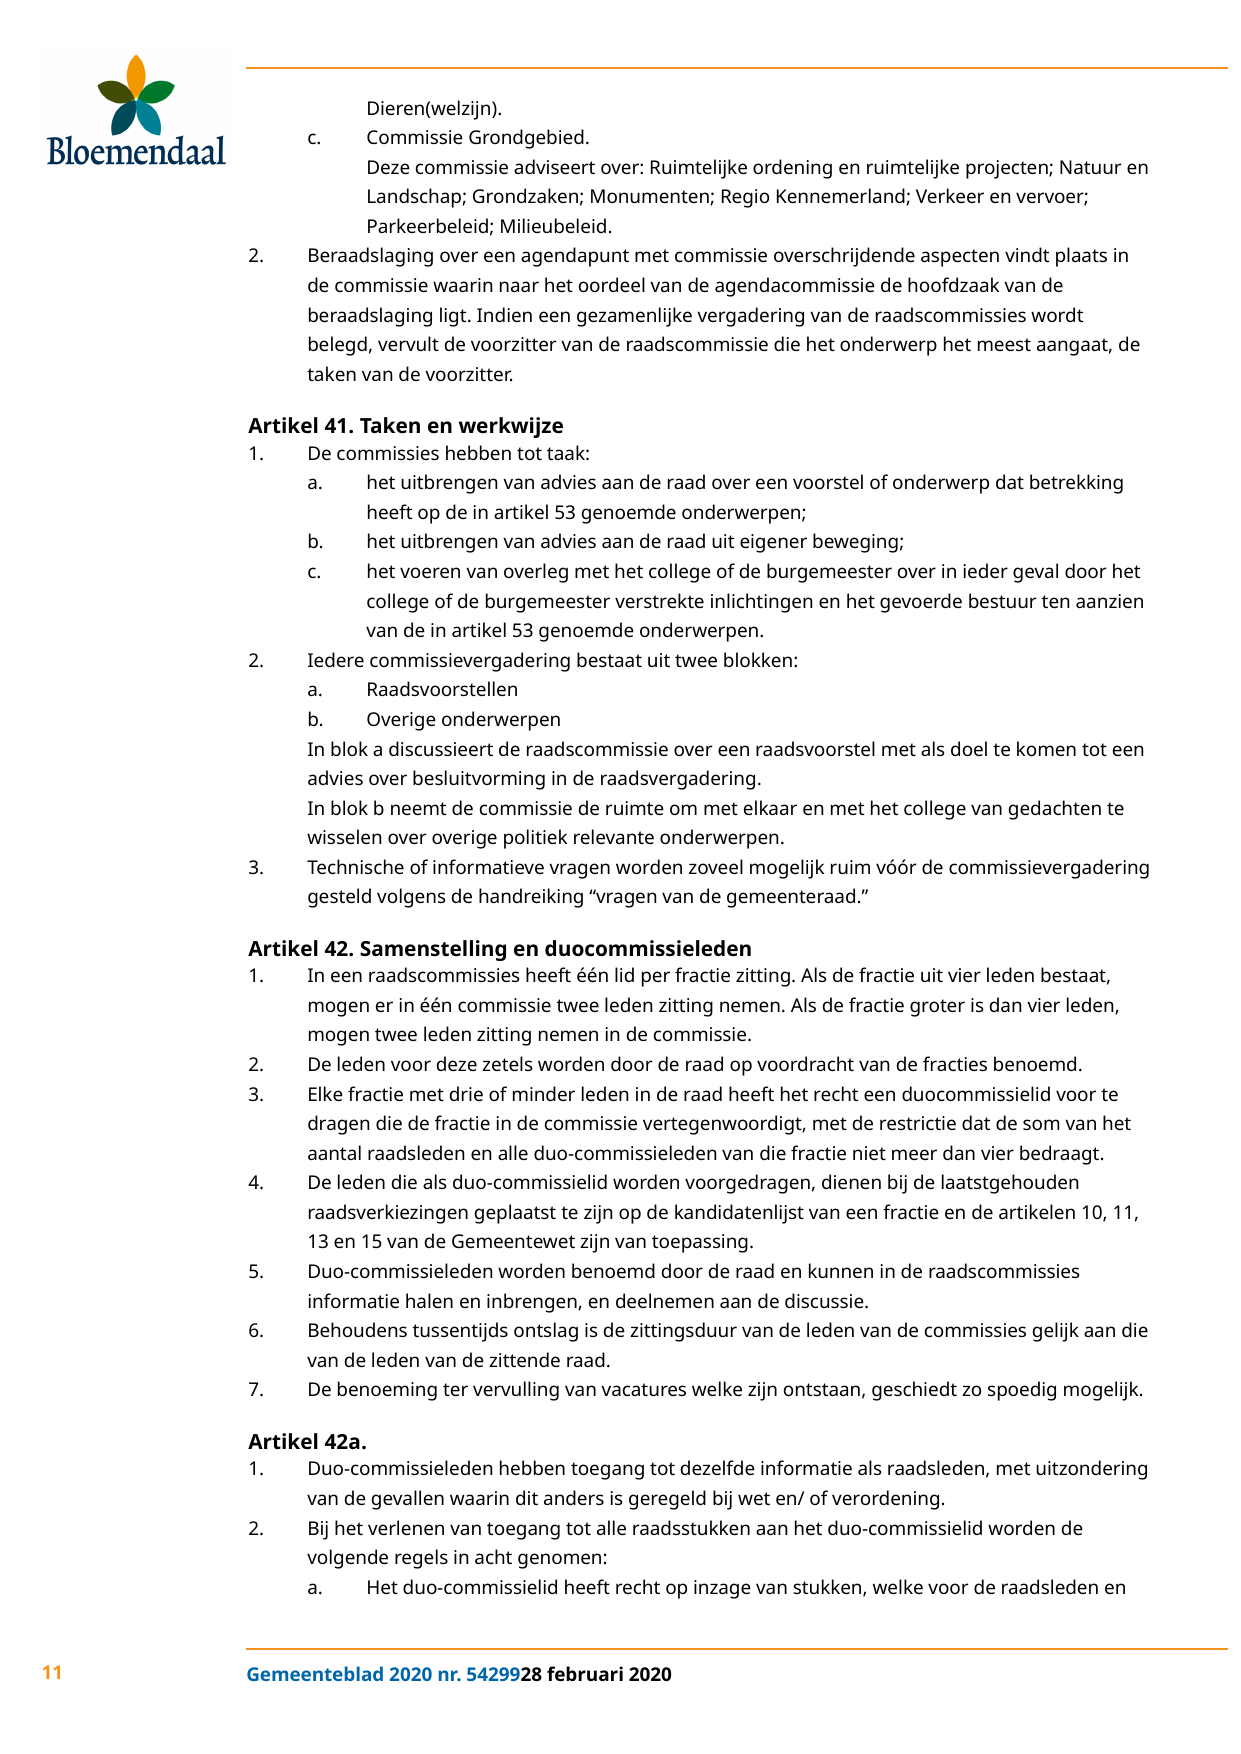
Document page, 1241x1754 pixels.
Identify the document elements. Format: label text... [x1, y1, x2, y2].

list Elke fractie met drie of minder leden in de raad heeft het recht een duocommissielid voor te dragen die de fractie in de commissie vertegenwoordigt, met de restrictie dat de som van het aantal raadsleden en alle duo-commissieleden van die fractie niet meer dan vier bedraagt. [248, 1081, 1152, 1166]
list Raadsvoorstellen [307, 677, 1152, 702]
list In een raadscommissies heeft één lid per fractie zitting. Als de fractie uit vier leden bestaat, mogen er in één commissie twee leden zitting nemen. Als de fractie groter is dan vier leden, mogen twee leden zitting nemen in de commissie. [248, 962, 1152, 1047]
list het uitbrengen van advies aan de raad over een voorstel of onderwerp dat betrekking heeft op de in artikel 53 genoemde onderwerpen; [307, 469, 1152, 525]
text Artikel 42a. [248, 1427, 1152, 1456]
text Artikel 42. Samenstelling en duocommissieleden [248, 934, 1152, 962]
list het voeren van overleg met het college of de burgemeester over in ieder geval door het college of de burgemeester verstrekte inlichtingen en het gevoerde bestuur ten aanzien van de in artikel 53 genoemde onderwerpen. [307, 558, 1152, 643]
list De leden die als duo-commissielid worden voorgedragen, dienen bij de laatstgehouden raadsverkiezingen geplaatst te zijn op de kandidatenlijst van een fractie en de artikelen 10, 11, 13 en 15 van de Gemeentewet zijn van toepassing. [248, 1169, 1152, 1254]
list De commissies hebben tot taak: [248, 440, 1152, 466]
list Technische of informatieve vragen worden zoveel mogelijk ruim vóór de commissievergadering gesteld volgens de handreiking “vragen van de gemeenteraad.” [248, 854, 1152, 909]
list In blok a discussieert de raadscommissie over een raadsvoorstel met als doel te komen tot een advies over besluitvorming in de raadsvergadering. [248, 736, 1152, 791]
list Het duo-commissielid heeft recht op inzage van stukken, welke voor de raadsleden en [307, 1574, 1152, 1599]
list Bij het verlenen van toegang tot alle raadsstukken aan het duo-commissielid worden de volgende regels in acht genomen: [248, 1515, 1152, 1570]
list Dieren(welzijn). [307, 95, 1152, 121]
list Iedere commissievergadering bestaat uit twee blokken: [248, 647, 1152, 673]
list Commissie Grondgebied. [307, 124, 1152, 150]
list Beraadslaging over een agendapunt met commissie overschrijdende aspecten vindt plaats in de commissie waarin naar het oordeel van de agendacommissie de hoofdzaak van de beraadslaging ligt. Indien een gezamenlijke vergadering van de raadscommissies wordt belegd, vervult de voorzitter van de raadscommissie die het onderwerp het meest aangaat, de taken van de voorzitter. [248, 243, 1152, 387]
list De leden voor deze zetels worden door de raad op voordracht van de fracties benoemd. [248, 1051, 1152, 1077]
text Artikel 41. Taken en werkwijze [248, 411, 1152, 440]
picture [41, 47, 231, 172]
list In blok b neemt de commissie de ruimte om met elkaar en met het college van gedachten te wisselen over overige politiek relevante onderwerpen. [248, 795, 1152, 850]
list Deze commissie adviseert over: Ruimtelijke ordening en ruimtelijke projecten; Natuur en Landschap; Grondzaken; Monumenten; Regio Kennemerland; Verkeer en vervoer; Parkeerbeleid; Milieubeleid. [307, 154, 1152, 239]
list Overige onderwerpen [307, 706, 1152, 732]
list Behoudens tussentijds ontslag is de zittingsduur van de leden van de commissies gelijk aan die van de leden van de zittende raad. [248, 1317, 1152, 1373]
list Duo-commissieleden hebben toegang tot dezelfde informatie als raadsleden, met uitzondering van de gevallen waarin dit anders is geregeld bij wet en/ of verordening. [248, 1456, 1152, 1511]
list Duo-commissieleden worden benoemd door de raad en kunnen in de raadscommissies informatie halen en inbrengen, en deelnemen aan de discussie. [248, 1258, 1152, 1314]
list het uitbrengen van advies aan de raad uit eigener beweging; [307, 529, 1152, 554]
list De benoeming ter vervulling van vacatures welke zijn ontstaan, geschiedt zo spoedig mogelijk. [248, 1377, 1152, 1402]
